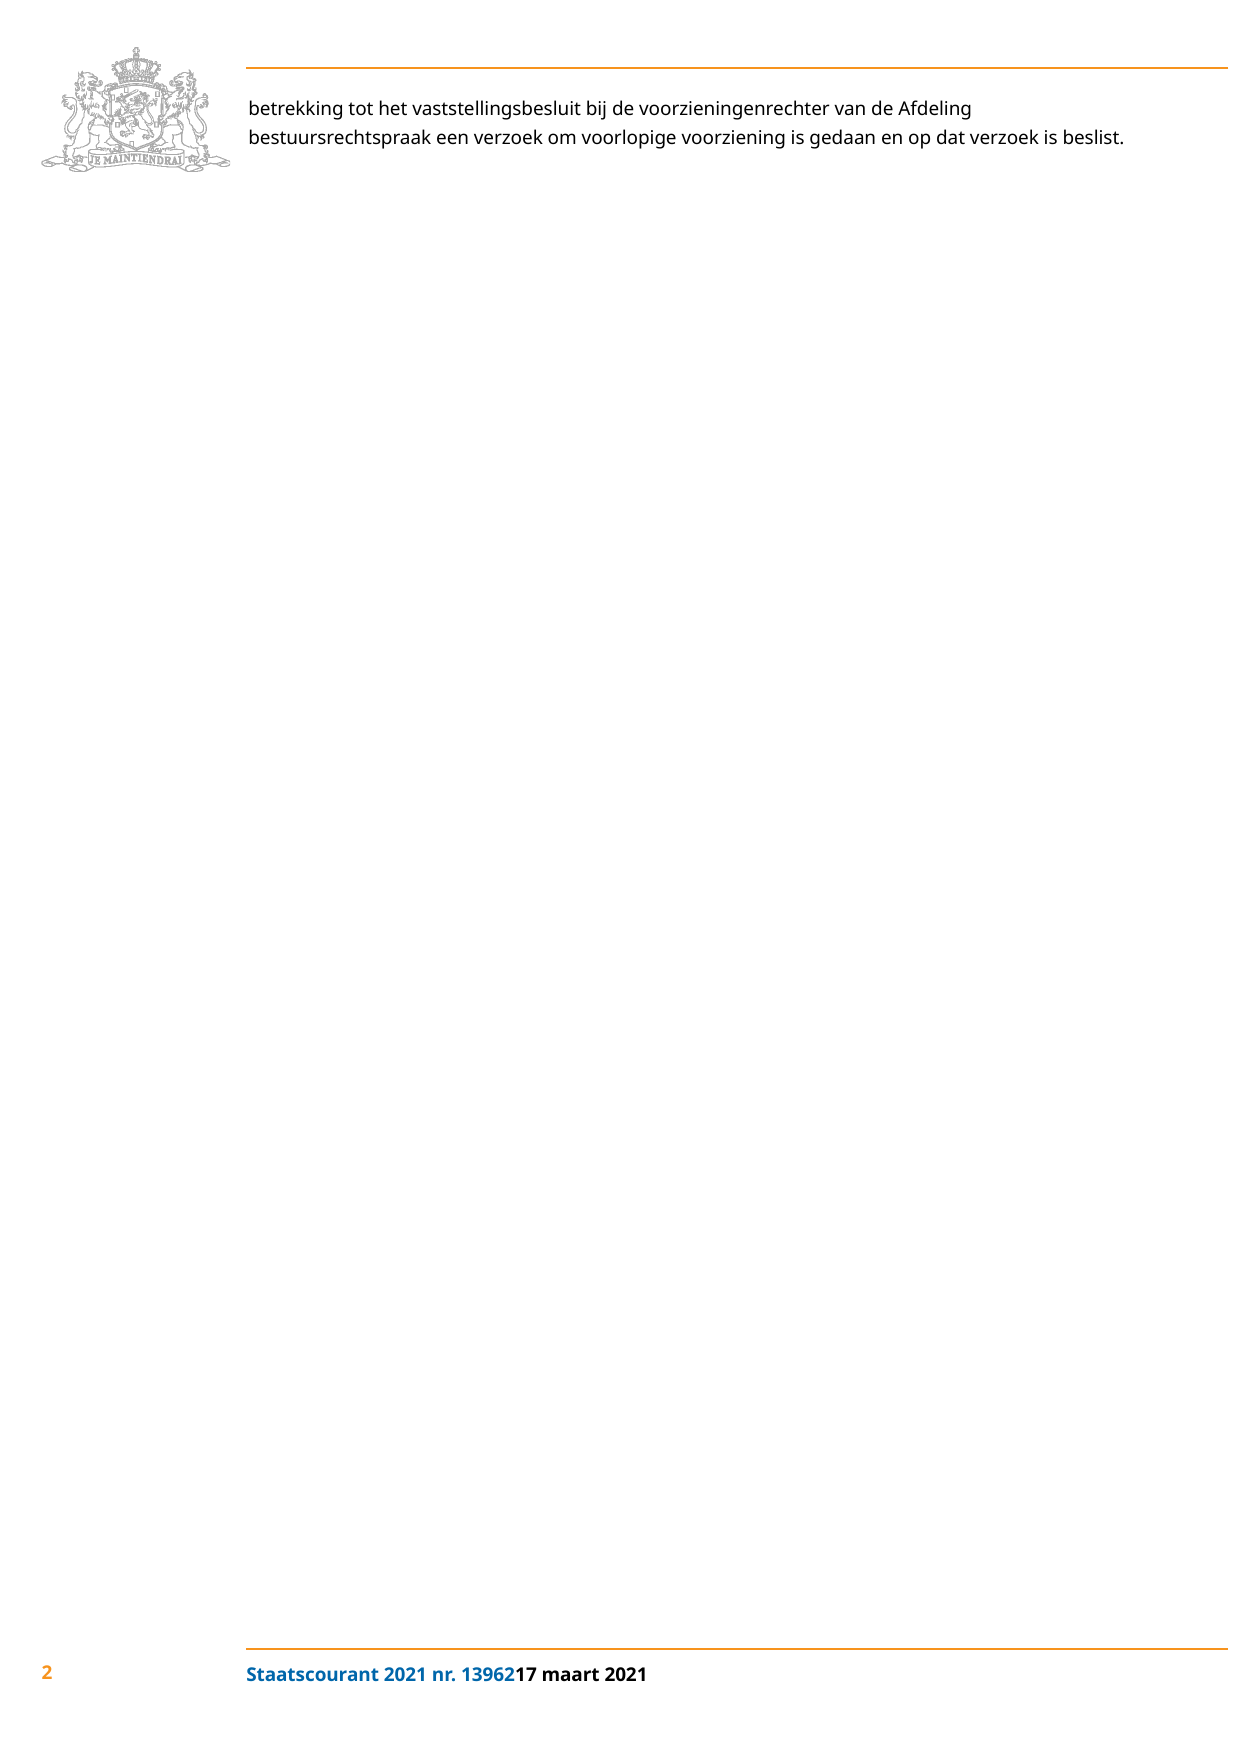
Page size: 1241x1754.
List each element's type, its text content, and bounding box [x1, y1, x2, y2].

picture [41, 47, 231, 172]
text betrekking tot het vaststellingsbesluit bij de voorzieningenrechter van de Afdeling bestuursrechtspraak een verzoek om voorlopige voorziening is gedaan en op dat verzoek is beslist. [248, 95, 1152, 150]
